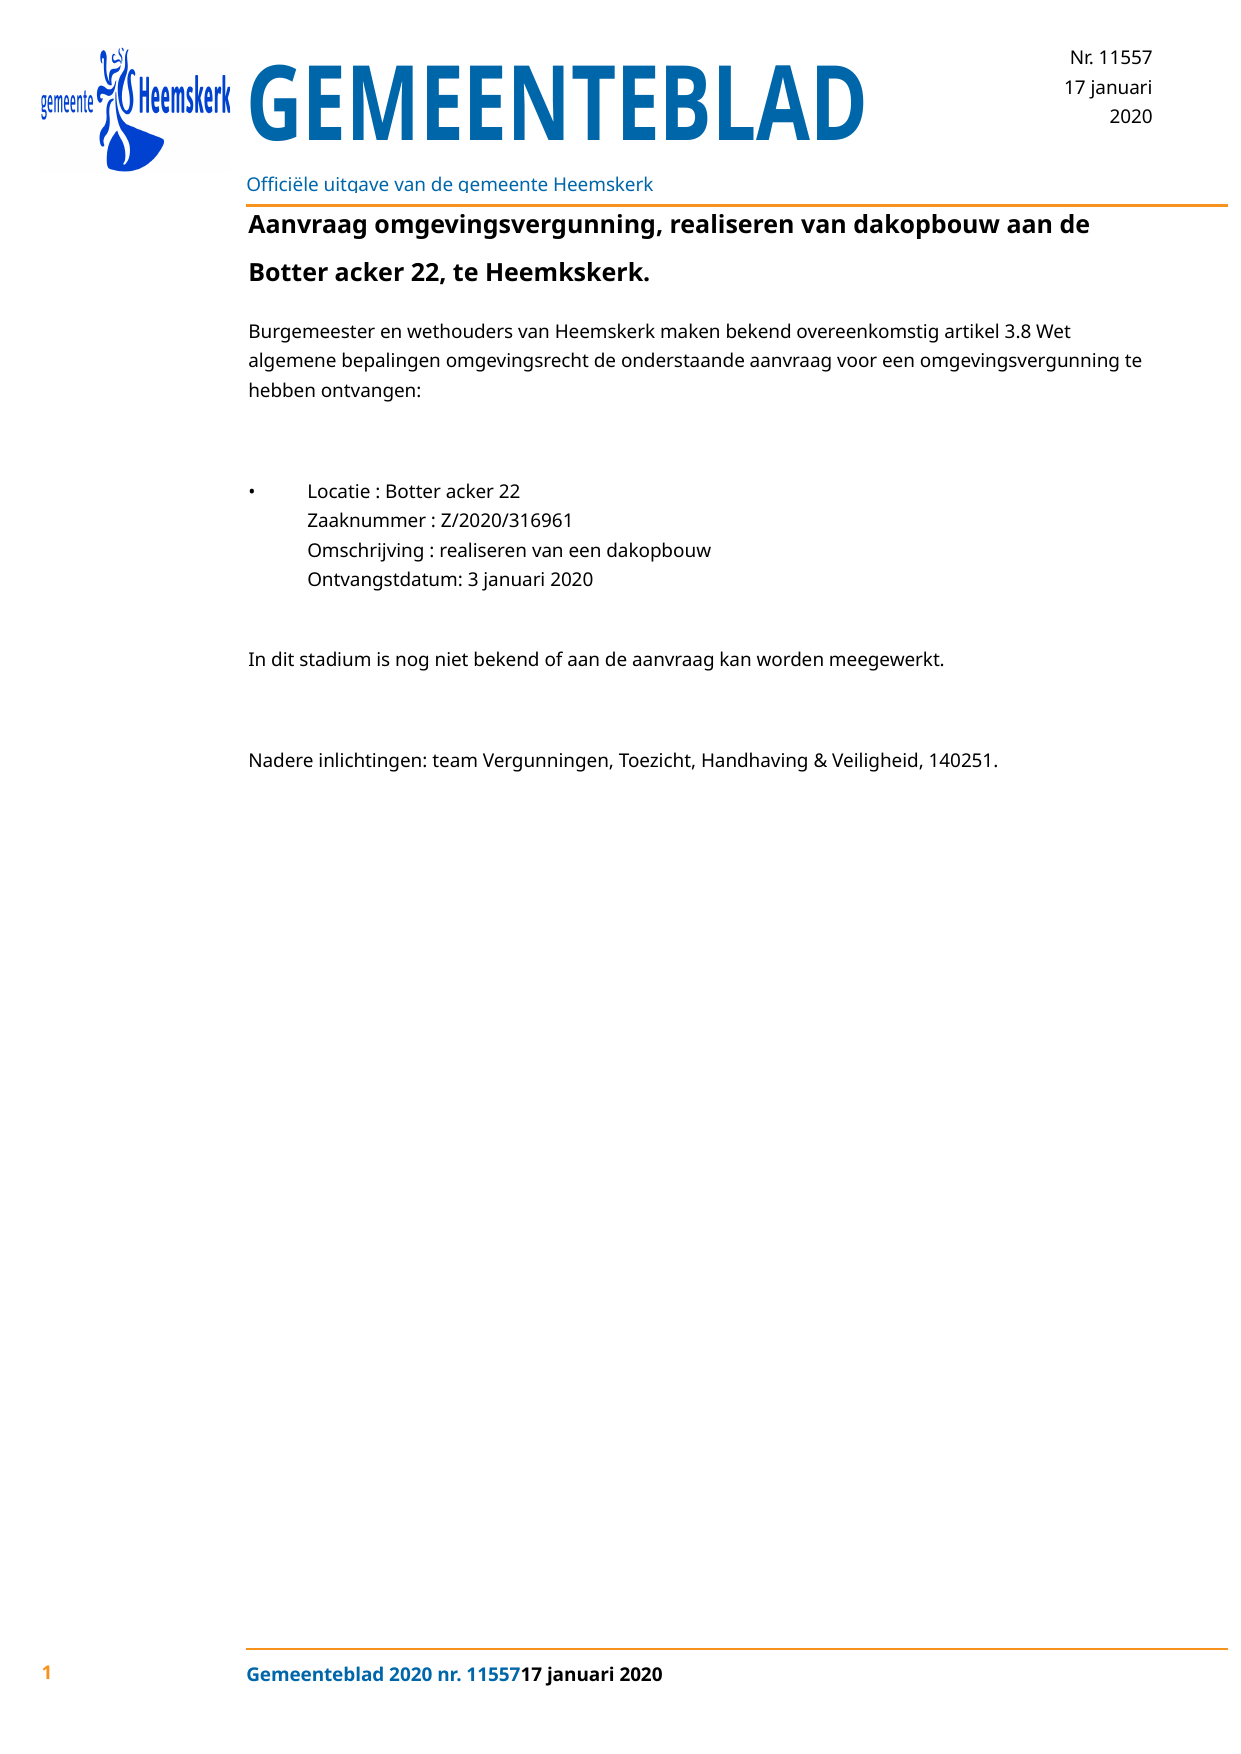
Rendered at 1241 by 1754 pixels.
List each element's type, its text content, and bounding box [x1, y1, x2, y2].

text In dit stadium is nog niet bekend of aan de aanvraag kan worden meegewerkt. [248, 647, 1152, 672]
list Locatie : Botter acker 22 [248, 478, 1152, 504]
list Omschrijving : realiseren van een dakopbouw [248, 537, 1152, 563]
text Nadere inlichtingen: team Vergunningen, Toezicht, Handhaving & Veiligheid, 140251. [248, 747, 1152, 773]
text Burgemeester en wethouders van Heemskerk maken bekend overeenkomstig artikel 3.8 Wet algemene bepalingen omgevingsrecht de onderstaande aanvraag voor een omgevingsvergunning te hebben ontvangen: [248, 318, 1152, 403]
list Ontvangstdatum: 3 januari 2020 [248, 567, 1152, 592]
list Zaaknummer : Z/2020/316961 [248, 507, 1152, 533]
text Aanvraag omgevingsvergunning, realiseren van dakopbouw aan de Botter acker 22, te Heemkskerk. [248, 207, 1152, 288]
picture [41, 47, 231, 172]
